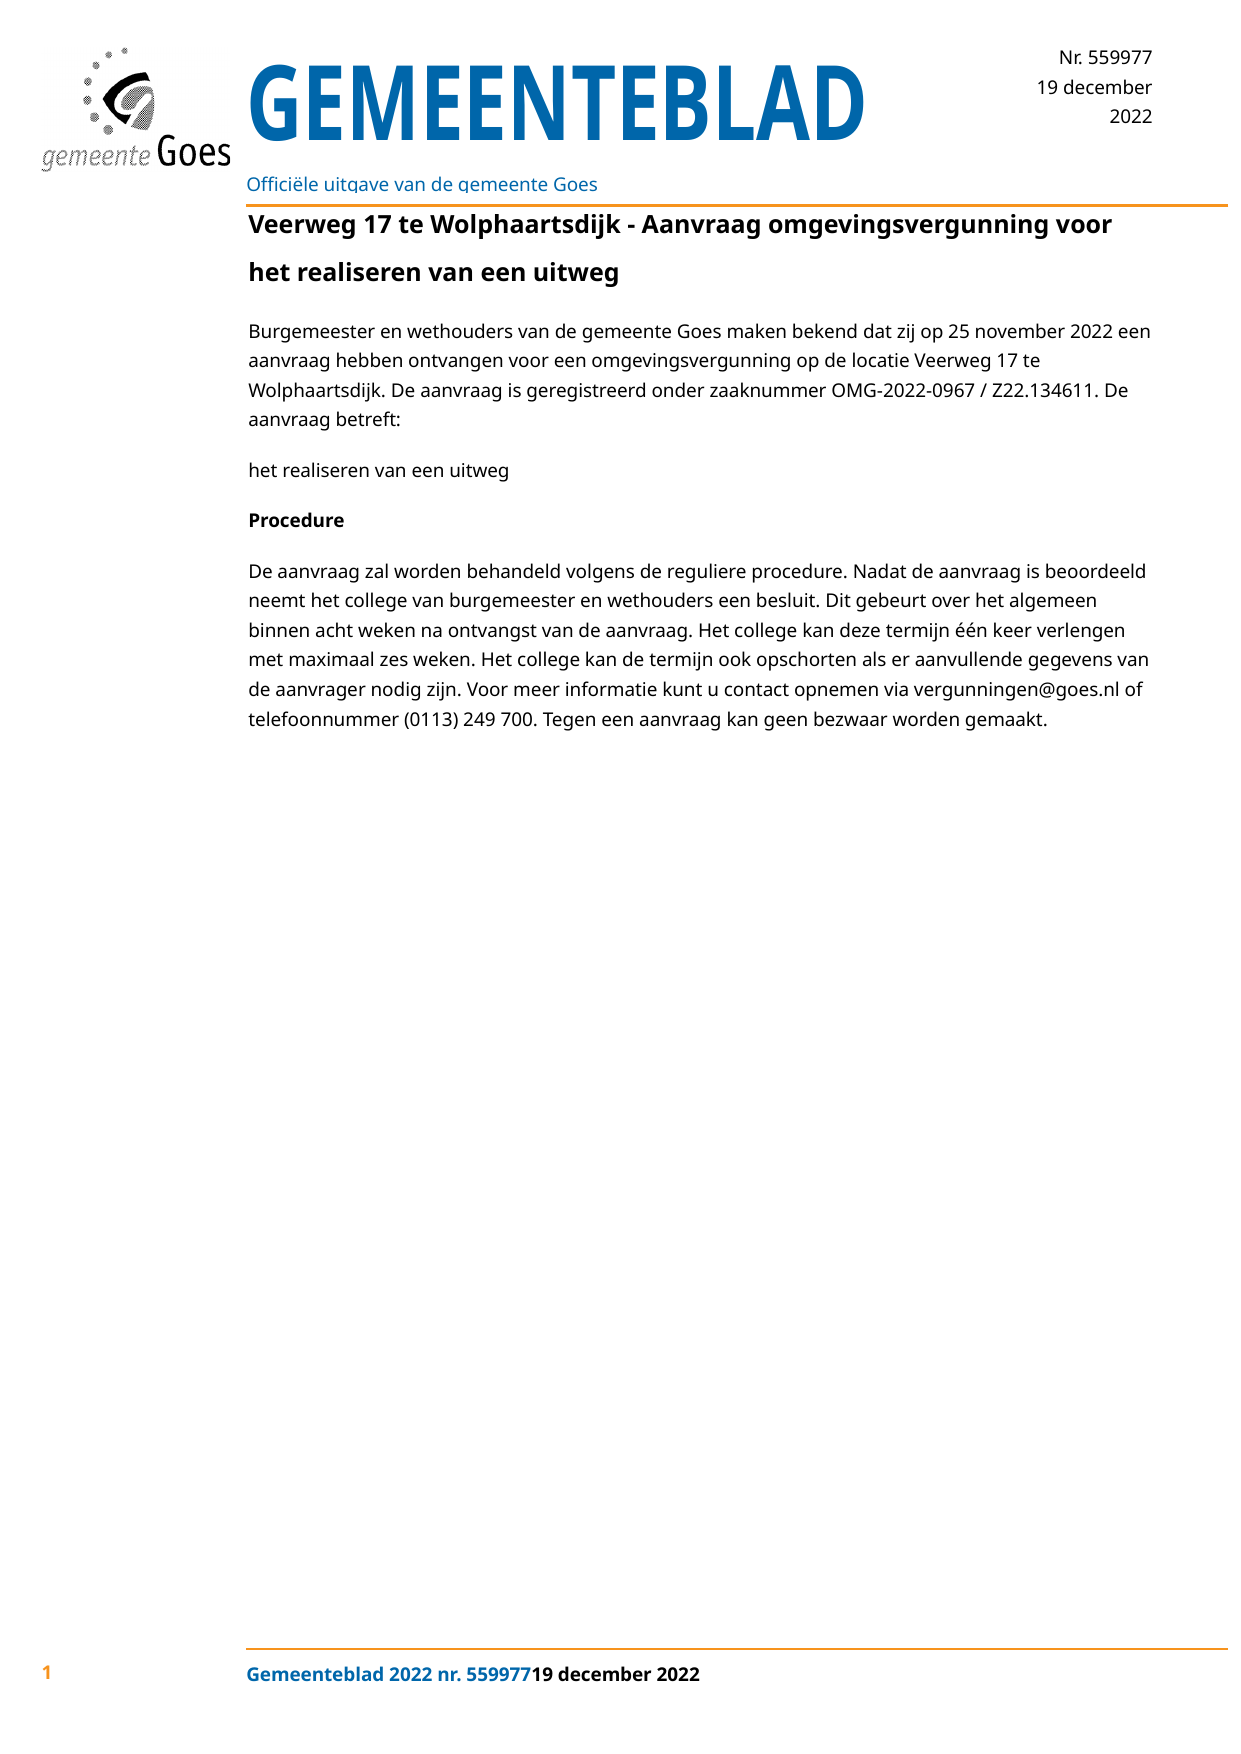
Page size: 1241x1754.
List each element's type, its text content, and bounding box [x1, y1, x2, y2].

text Veerweg 17 te Wolphaartsdijk - Aanvraag omgevingsvergunning voor het realiseren van een uitweg [248, 207, 1152, 288]
text het realiseren van een uitweg [248, 457, 1152, 483]
text De aanvraag zal worden behandeld volgens de reguliere procedure. Nadat de aanvraag is beoordeeld neemt het college van burgemeester en wethouders een besluit. Dit gebeurt over het algemeen binnen acht weken na ontvangst van de aanvraag. Het college kan deze termijn één keer verlengen met maximaal zes weken. Het college kan de termijn ook opschorten als er aanvullende gegevens van de aanvrager nodig zijn. Voor meer informatie kunt u contact opnemen via vergunningen@goes.nl of telefoonnummer (0113) 249 700. Tegen een aanvraag kan geen bezwaar worden gemaakt. [248, 558, 1152, 732]
text Procedure [248, 507, 1152, 533]
picture [41, 47, 231, 172]
text Burgemeester en wethouders van de gemeente Goes maken bekend dat zij op 25 november 2022 een aanvraag hebben ontvangen voor een omgevingsvergunning op de locatie Veerweg 17 te Wolphaartsdijk. De aanvraag is geregistreerd onder zaaknummer OMG-2022-0967 / Z22.134611. De aanvraag betreft: [248, 318, 1152, 432]
